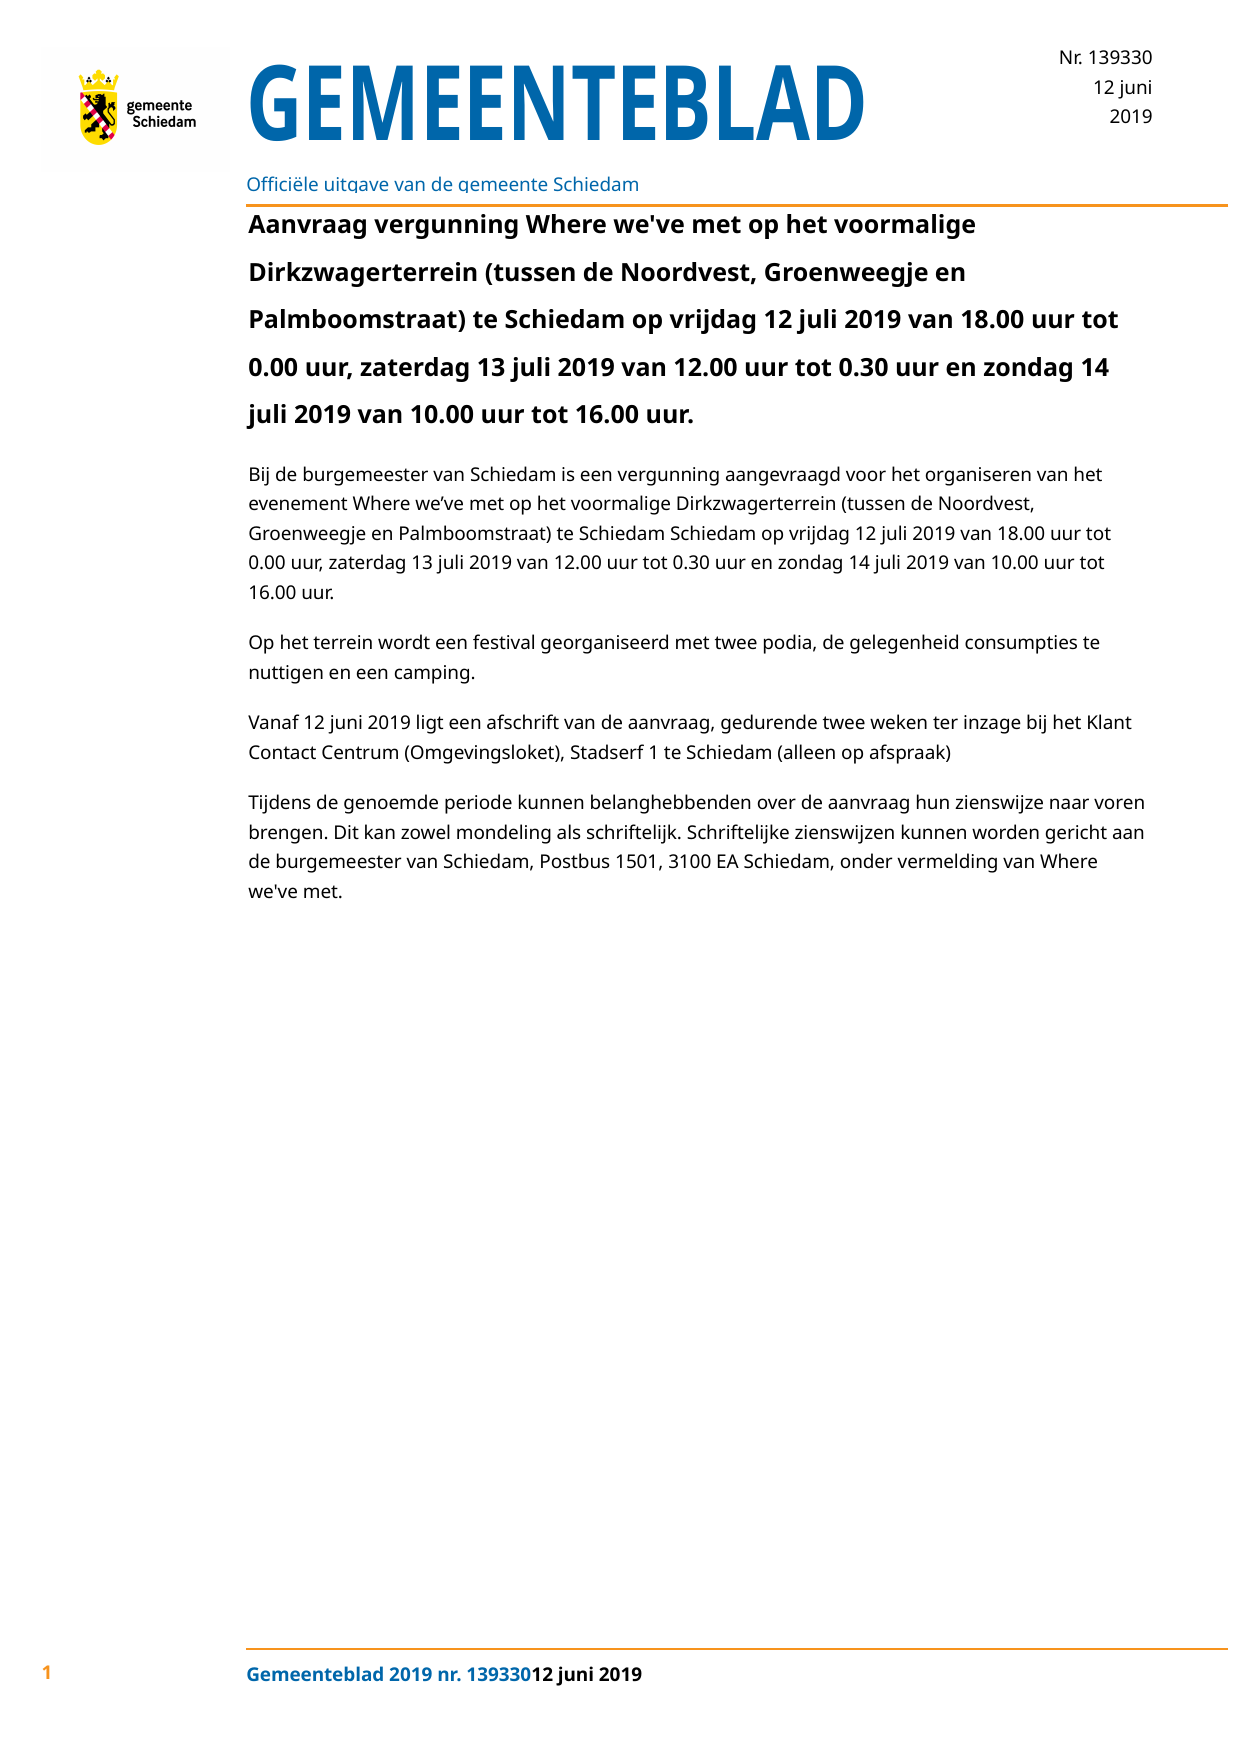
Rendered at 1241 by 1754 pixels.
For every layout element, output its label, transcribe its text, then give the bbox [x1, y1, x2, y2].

text Aanvraag vergunning Where we've met op het voormalige Dirkzwagerterrein (tussen de Noordvest, Groenweegje en Palmboomstraat) te Schiedam op vrijdag 12 juli 2019 van 18.00 uur tot 0.00 uur, zaterdag 13 juli 2019 van 12.00 uur tot 0.30 uur en zondag 14 juli 2019 van 10.00 uur tot 16.00 uur. [248, 207, 1152, 431]
text Op het terrein wordt een festival georganiseerd met twee podia, de gelegenheid consumpties te nuttigen en een camping. [248, 629, 1152, 685]
text Bij de burgemeester van Schiedam is een vergunning aangevraagd voor het organiseren van het evenement Where we’ve met op het voormalige Dirkzwagerterrein (tussen de Noordvest, Groenweegje en Palmboomstraat) te Schiedam Schiedam op vrijdag 12 juli 2019 van 18.00 uur tot 0.00 uur, zaterdag 13 juli 2019 van 12.00 uur tot 0.30 uur en zondag 14 juli 2019 van 10.00 uur tot 16.00 uur. [248, 461, 1152, 605]
text Tijdens de genoemde periode kunnen belanghebbenden over de aanvraag hun zienswijze naar voren brengen. Dit kan zowel mondeling als schriftelijk. Schriftelijke zienswijzen kunnen worden gericht aan de burgemeester van Schiedam, Postbus 1501, 3100 EA Schiedam, onder vermelding van Where we've met. [248, 789, 1152, 904]
picture [41, 47, 231, 172]
text Vanaf 12 juni 2019 ligt een afschrift van de aanvraag, gedurende twee weken ter inzage bij het Klant Contact Centrum (Omgevingsloket), Stadserf 1 te Schiedam (alleen op afspraak) [248, 709, 1152, 765]
